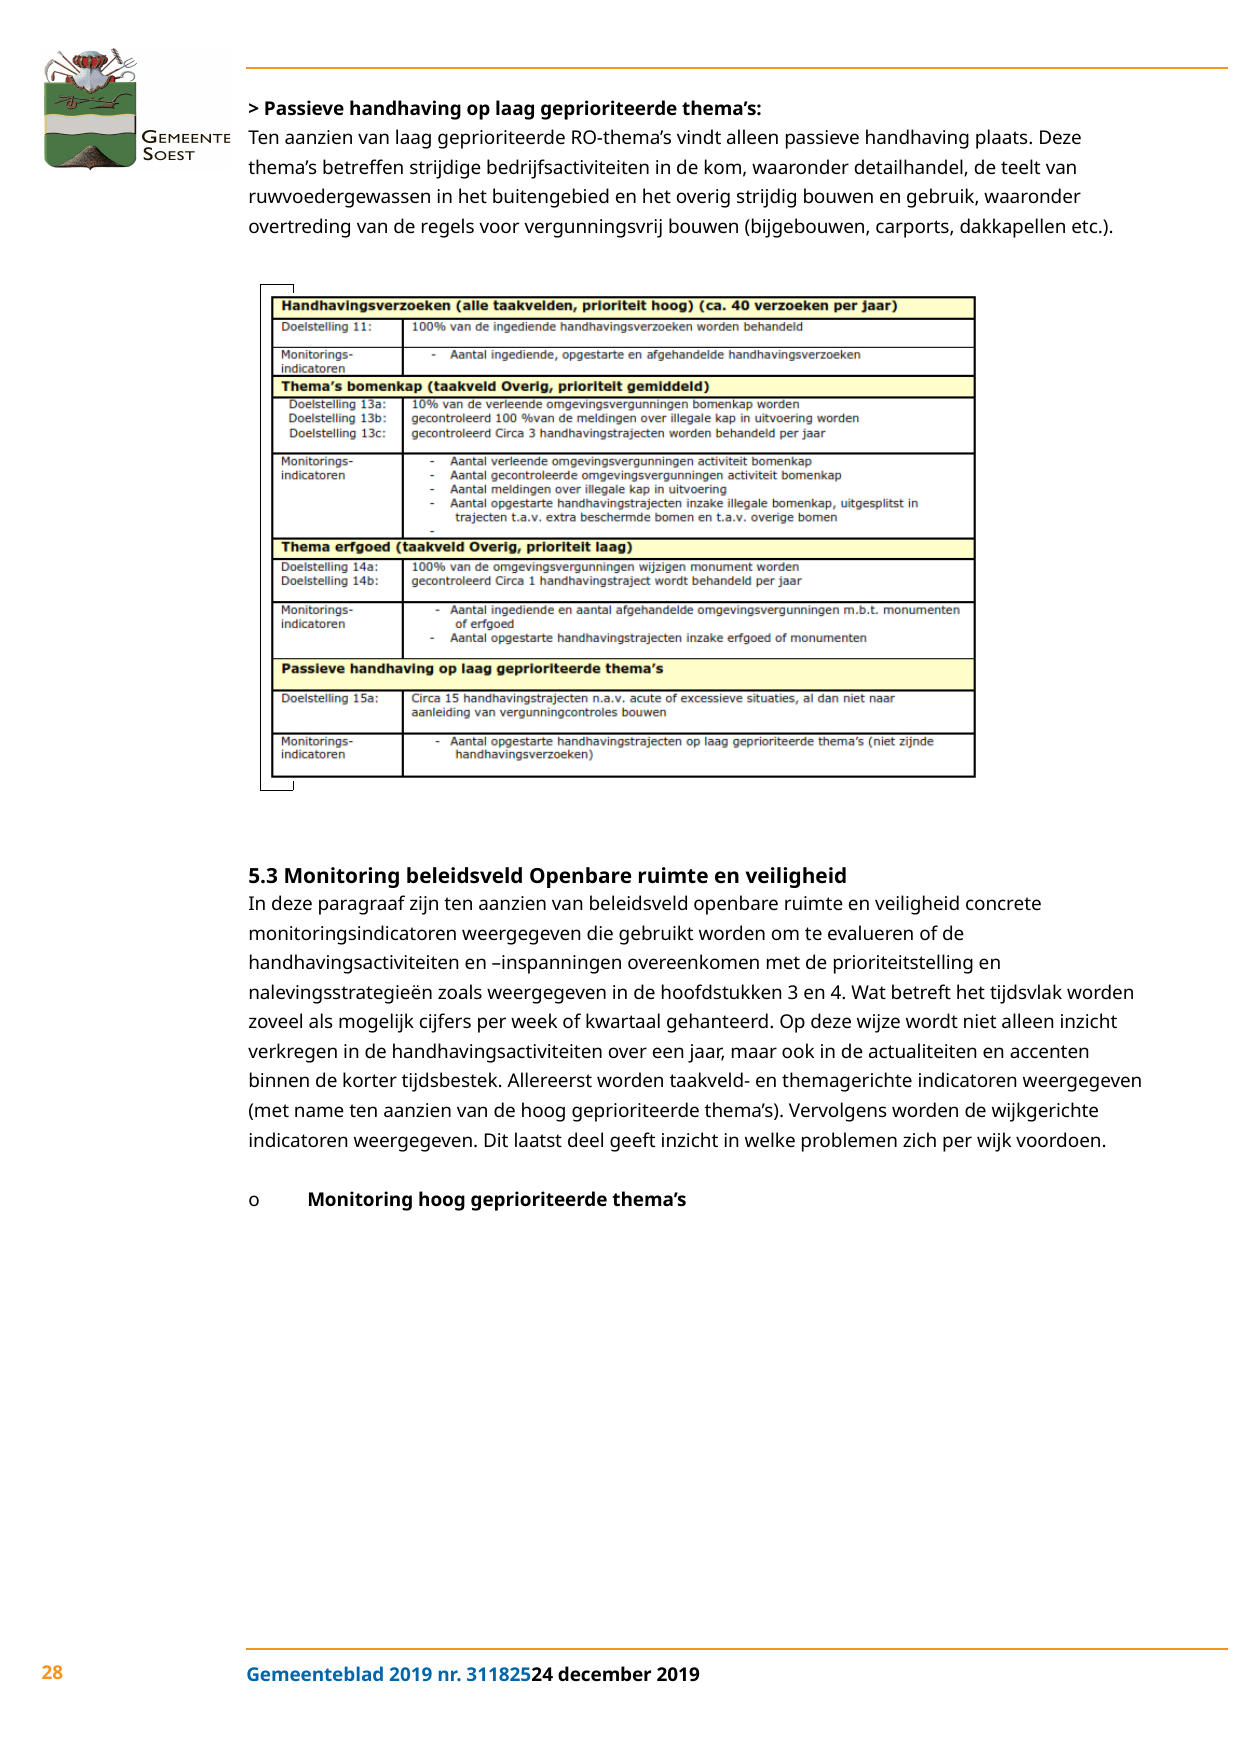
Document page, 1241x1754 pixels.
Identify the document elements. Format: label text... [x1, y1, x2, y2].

text 5.3 Monitoring beleidsveld Openbare ruimte en veiligheid [248, 862, 1152, 890]
list Monitoring hoog geprioriteerde thema’s [248, 1186, 1152, 1212]
picture [268, 293, 978, 781]
text Ten aanzien van laag geprioriteerde RO-thema’s vindt alleen passieve handhaving plaats. Deze thema’s betreffen strijdige bedrijfsactiviteiten in de kom, waaronder detailhandel, de teelt van ruwvoedergewassen in het buitengebied en het overig strijdig bouwen en gebruik, waaronder overtreding van de regels voor vergunningsvrij bouwen (bijgebouwen, carports, dakkapellen etc.). [248, 124, 1152, 239]
picture [41, 47, 231, 172]
text > Passieve handhaving op laag geprioriteerde thema’s: [248, 95, 1152, 121]
text In deze paragraaf zijn ten aanzien van beleidsveld openbare ruimte en veiligheid concrete monitoringsindicatoren weergegeven die gebruikt worden om te evalueren of de handhavingsactiviteiten en –inspanningen overeenkomen met de prioriteitstelling en nalevingsstrategieën zoals weergegeven in de hoofdstukken 3 en 4. Wat betreft het tijdsvlak worden zoveel als mogelijk cijfers per week of kwartaal gehanteerd. Op deze wijze wordt niet alleen inzicht verkregen in de handhavingsactiviteiten over een jaar, maar ook in de actualiteiten en accenten binnen de korter tijdsbestek. Allereerst worden taakveld- en themagerichte indicatoren weergegeven (met name ten aanzien van de hoog geprioriteerde thema’s). Vervolgens worden de wijkgerichte indicatoren weergegeven. Dit laatst deel geeft inzicht in welke problemen zich per wijk voordoen. [248, 890, 1152, 1152]
